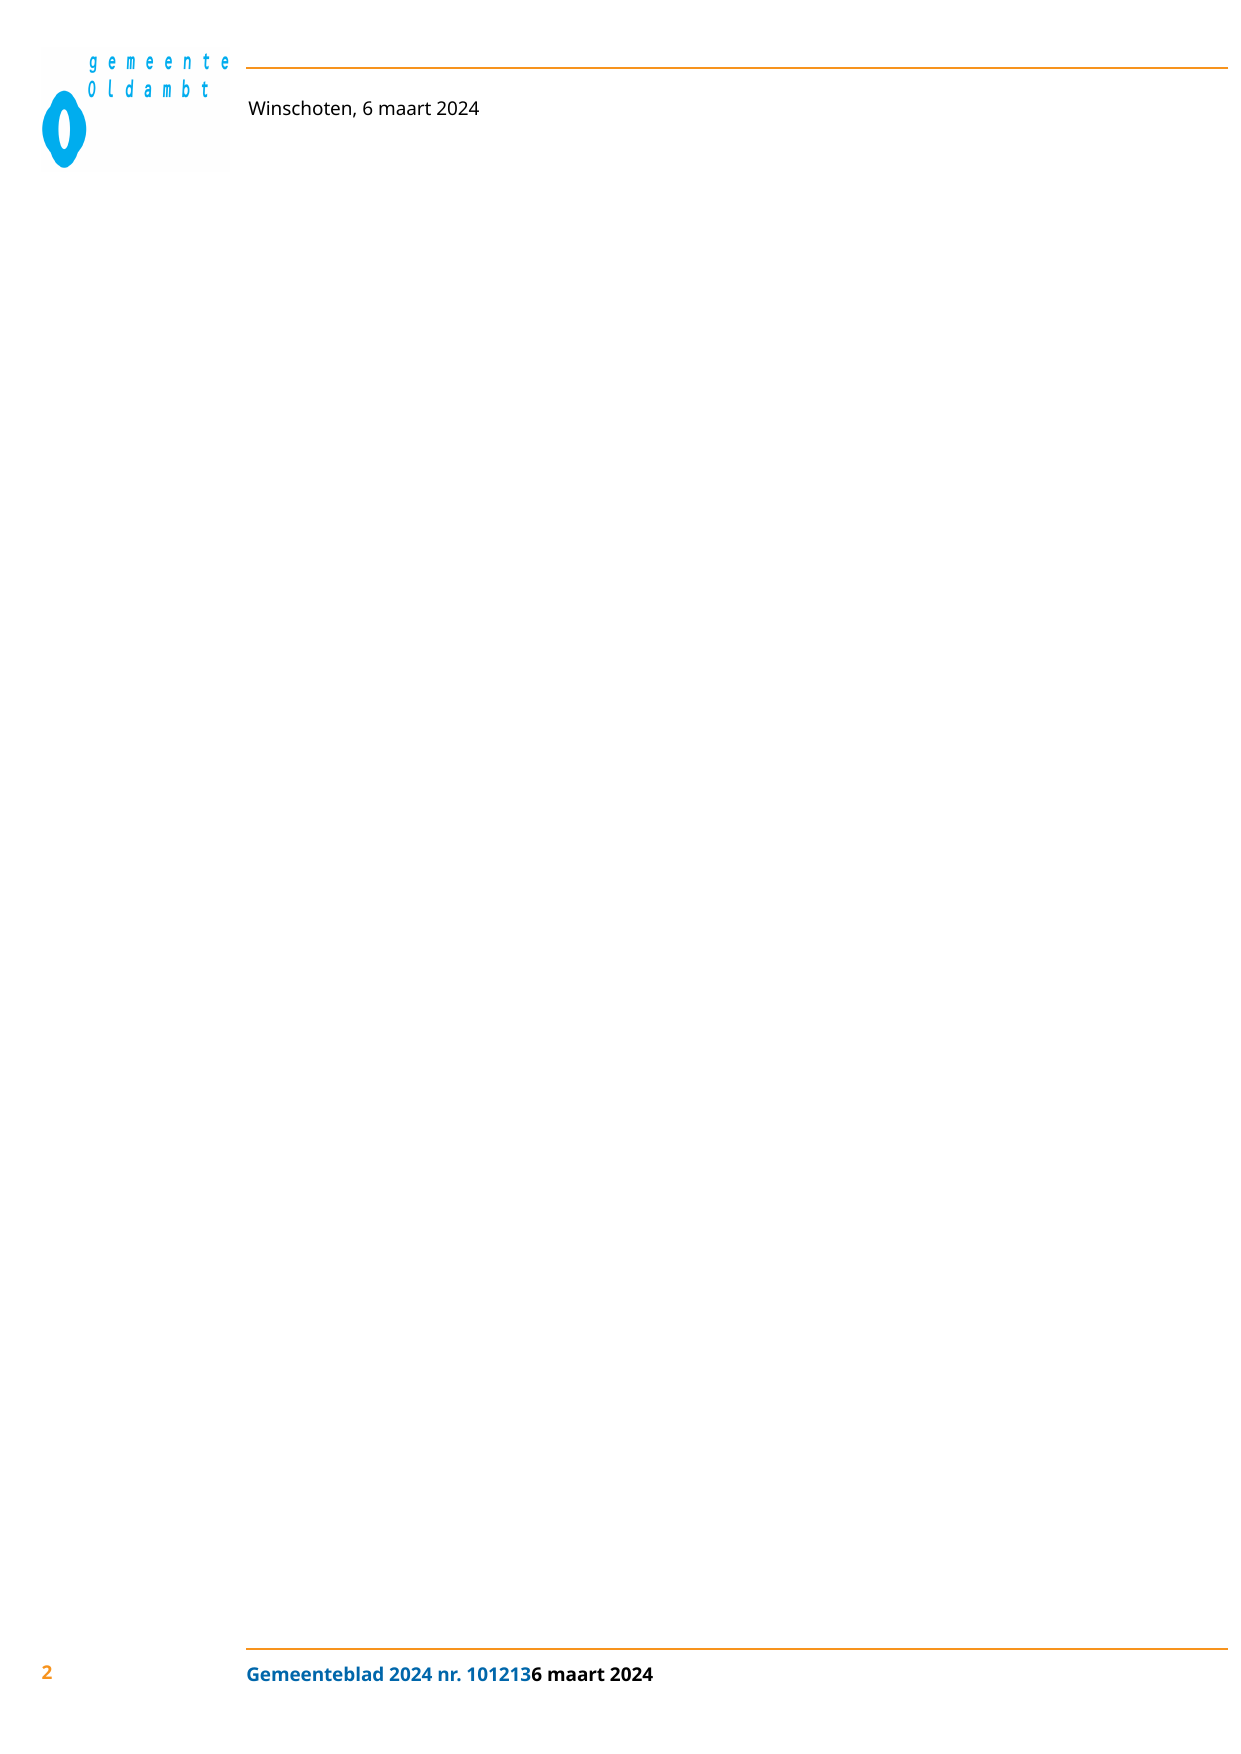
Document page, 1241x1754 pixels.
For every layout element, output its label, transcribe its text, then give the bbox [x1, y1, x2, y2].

text Winschoten, 6 maart 2024 [248, 95, 1152, 121]
picture [41, 47, 231, 172]
